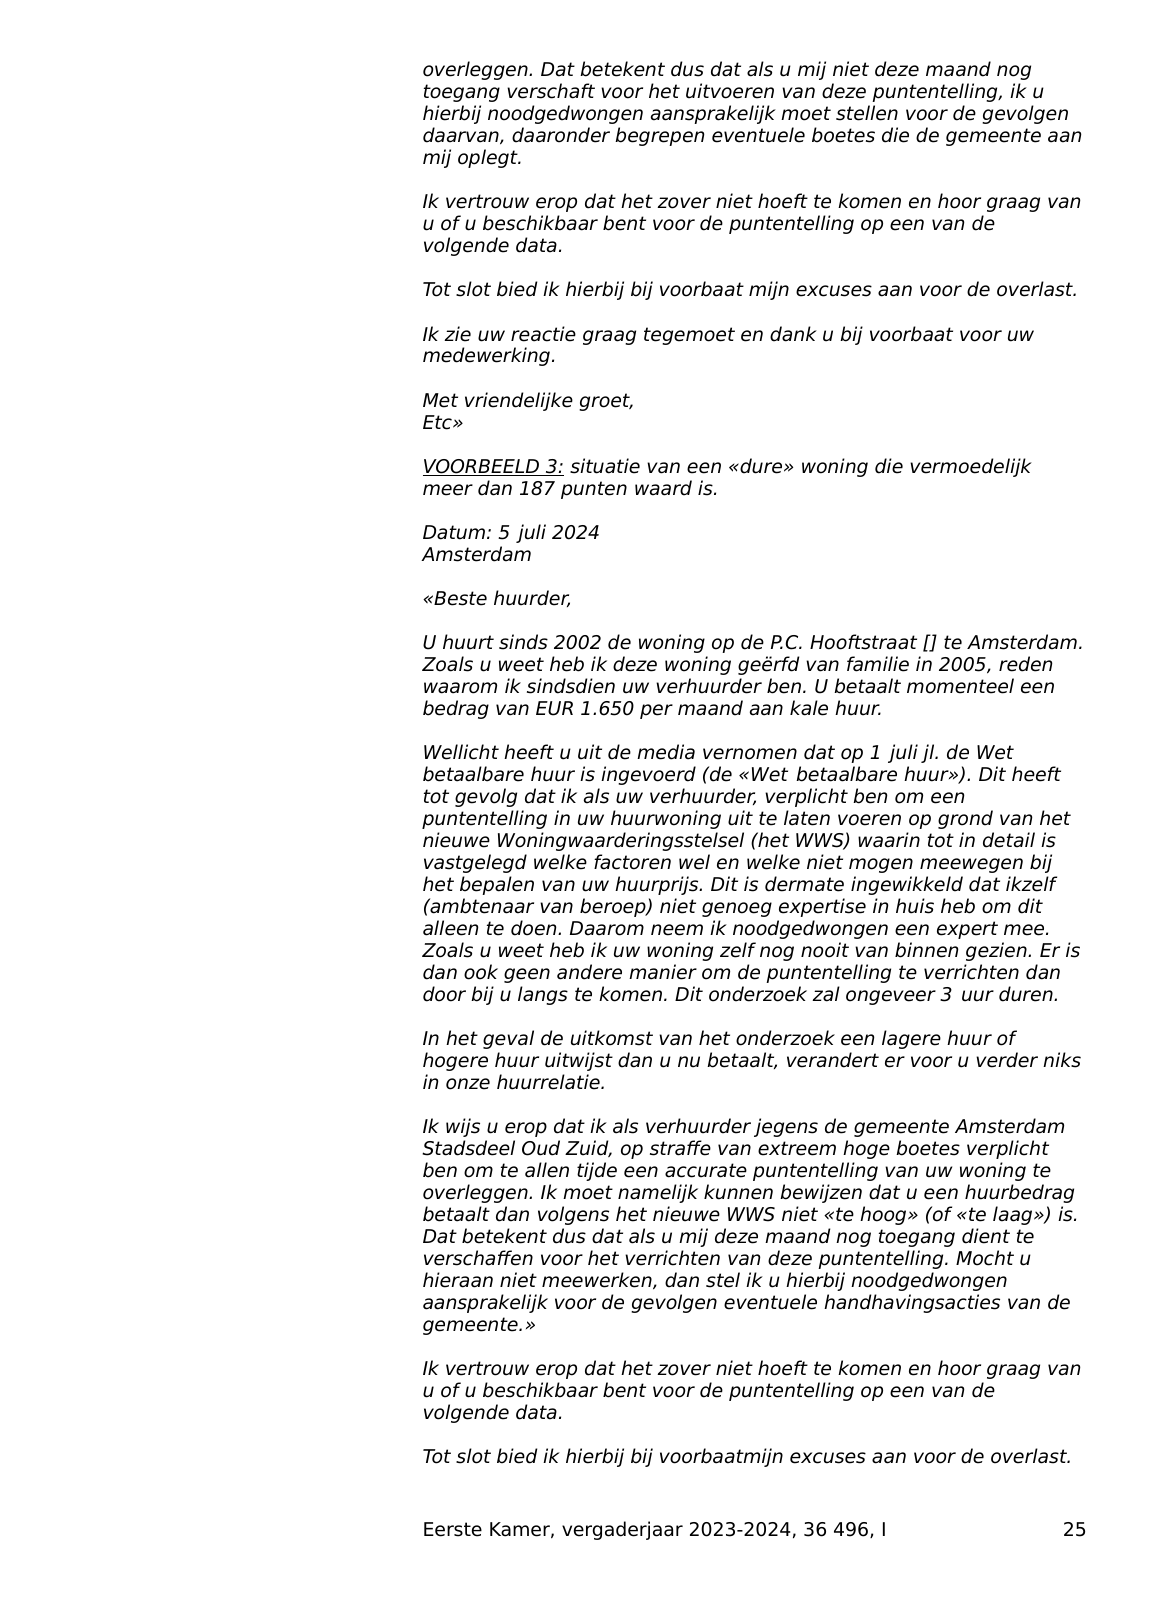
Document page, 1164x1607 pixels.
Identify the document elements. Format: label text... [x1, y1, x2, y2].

text Ik wijs u erop dat ik als verhuurder jegens de gemeente Amsterdam Stadsdeel Oud Zuid, op straffe van extreem hoge boetes verplicht ben om te allen tijde een accurate puntentelling van uw woning te overleggen. Ik moet namelijk kunnen bewijzen dat u een huurbedrag betaalt dan volgens het nieuwe WWS niet «te hoog» (of «te laag») is. Dat betekent dus dat als u mij deze maand nog toegang dient te verschaffen voor het verrichten van deze puntentelling. Mocht u hieraan niet meewerken, dan stel ik u hierbij noodgedwongen aansprakelijk voor de gevolgen eventuele handhavingsacties van de gemeente.» [422, 1116, 1087, 1336]
text «Beste huurder, [422, 588, 1087, 610]
text Wellicht heeft u uit de media vernomen dat op 1 juli jl. de Wet betaalbare huur is ingevoerd (de «Wet betaalbare huur»). Dit heeft tot gevolg dat ik als uw verhuurder, verplicht ben om een puntentelling in uw huurwoning uit te laten voeren op grond van het nieuwe Woningwaarderingsstelsel (het WWS) waarin tot in detail is vastgelegd welke factoren wel en welke niet mogen meewegen bij het bepalen van uw huurprijs. Dit is dermate ingewikkeld dat ikzelf (ambtenaar van beroep) niet genoeg expertise in huis heb om dit alleen te doen. Daarom neem ik noodgedwongen een expert mee. Zoals u weet heb ik uw woning zelf nog nooit van binnen gezien. Er is dan ook geen andere manier om de puntentelling te verrichten dan door bij u langs te komen. Dit onderzoek zal ongeveer 3 uur duren. [422, 742, 1087, 1006]
text Ik vertrouw erop dat het zover niet hoeft te komen en hoor graag van u of u beschikbaar bent voor de puntentelling op een van de volgende data. [422, 191, 1087, 257]
text Tot slot bied ik hierbij bij voorbaatmijn excuses aan voor de overlast. [422, 1446, 1087, 1468]
text In het geval de uitkomst van het onderzoek een lagere huur of hogere huur uitwijst dan u nu betaalt, verandert er voor u verder niks in onze huurrelatie. [422, 1028, 1087, 1094]
text Ik vertrouw erop dat het zover niet hoeft te komen en hoor graag van u of u beschikbaar bent voor de puntentelling op een van de volgende data. [422, 1358, 1087, 1424]
text overleggen. Dat betekent dus dat als u mij niet deze maand nog toegang verschaft voor het uitvoeren van deze puntentelling, ik u hierbij noodgedwongen aansprakelijk moet stellen voor de gevolgen daarvan, daaronder begrepen eventuele boetes die de gemeente aan mij oplegt. [422, 59, 1087, 169]
text Ik zie uw reactie graag tegemoet en dank u bij voorbaat voor uw medewerking. [422, 323, 1087, 367]
text Amsterdam [422, 544, 1087, 566]
text VOORBEELD 3: situatie van een «dure» woning die vermoedelijk meer dan 187 punten waard is. [422, 456, 1087, 500]
text U huurt sinds 2002 de woning op de P.C. Hooftstraat [] te Amsterdam. Zoals u weet heb ik deze woning geërfd van familie in 2005, reden waarom ik sindsdien uw verhuurder ben. U betaalt momenteel een bedrag van EUR 1.650 per maand aan kale huur. [422, 632, 1087, 720]
text Met vriendelijke groet, [422, 389, 1087, 412]
text Etc» [422, 412, 1087, 433]
text Tot slot bied ik hierbij bij voorbaat mijn excuses aan voor de overlast. [422, 279, 1087, 301]
text Datum: 5 juli 2024 [422, 522, 1087, 544]
